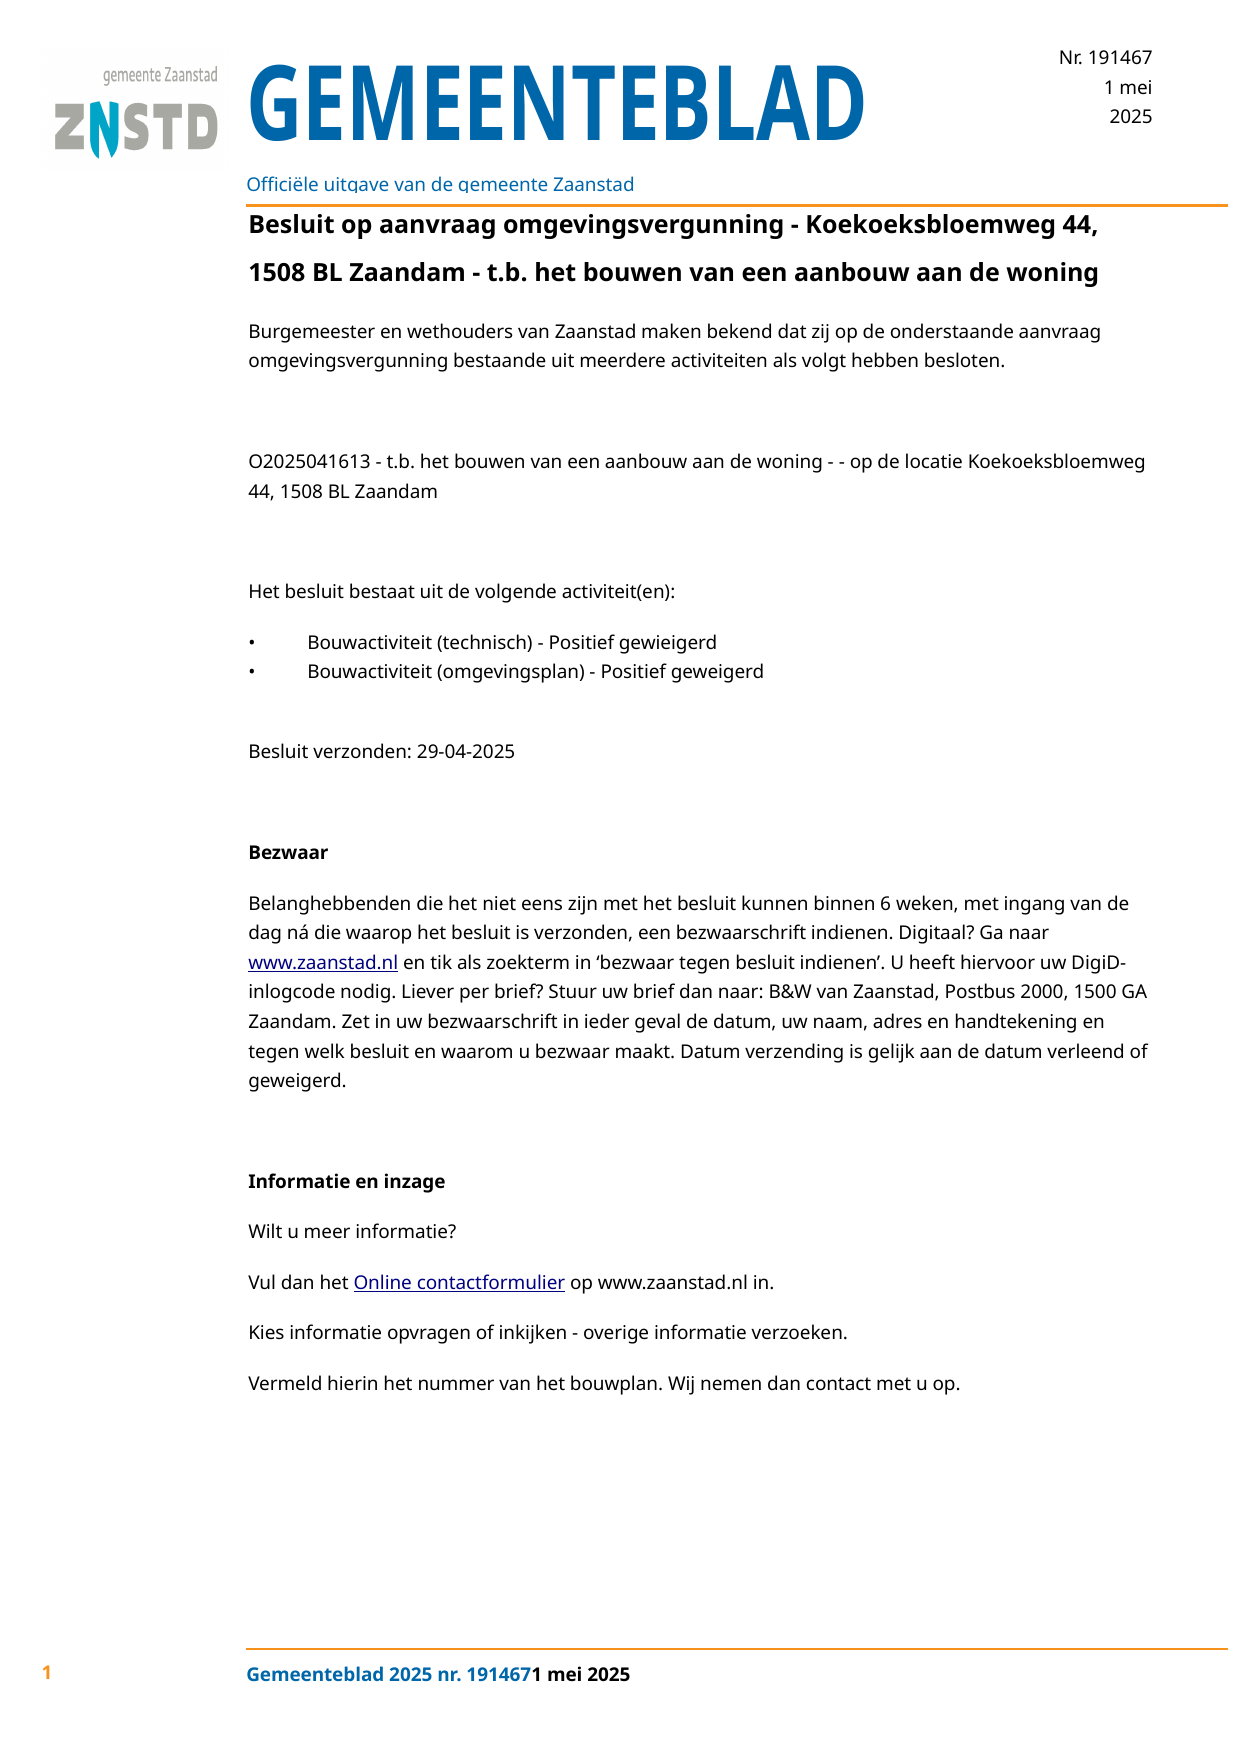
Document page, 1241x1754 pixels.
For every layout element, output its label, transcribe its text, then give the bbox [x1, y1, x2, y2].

text Kies informatie opvragen of inkijken - overige informatie verzoeken. [248, 1319, 1152, 1345]
text Vermeld hierin het nummer van het bouwplan. Wij nemen dan contact met u op. [248, 1370, 1152, 1396]
text Bezwaar [248, 839, 1152, 865]
list Bouwactiviteit (technisch) - Positief gewieigerd [248, 629, 1152, 655]
text Belanghebbenden die het niet eens zijn met het besluit kunnen binnen 6 weken, met ingang van de dag ná die waarop het besluit is verzonden, een bezwaarschrift indienen. Digitaal? Ga naar www.zaanstad.nl en tik als zoekterm in ‘bezwaar tegen besluit indienen’. U heeft hiervoor uw DigiD-inlogcode nodig. Liever per brief? Stuur uw brief dan naar: B&W van Zaanstad, Postbus 2000, 1500 GA Zaandam. Zet in uw bezwaarschrift in ieder geval de datum, uw naam, adres en handtekening en tegen welk besluit en waarom u bezwaar maakt. Datum verzending is gelijk aan de datum verleend of geweigerd. [248, 890, 1152, 1093]
text Besluit op aanvraag omgevingsvergunning - Koekoeksbloemweg 44, 1508 BL Zaandam - t.b. het bouwen van een aanbouw aan de woning [248, 207, 1152, 288]
text Vul dan het Online contactformulier op www.zaanstad.nl in. [248, 1269, 1152, 1295]
text O2025041613 - t.b. het bouwen van een aanbouw aan de woning - - op de locatie Koekoeksbloemweg 44, 1508 BL Zaandam [248, 448, 1152, 504]
list Bouwactiviteit (omgevingsplan) - Positief geweigerd [248, 659, 1152, 684]
text Informatie en inzage [248, 1168, 1152, 1194]
picture [41, 47, 231, 172]
text Besluit verzonden: 29-04-2025 [248, 739, 1152, 764]
text Wilt u meer informatie? [248, 1219, 1152, 1244]
text Burgemeester en wethouders van Zaanstad maken bekend dat zij op de onderstaande aanvraag omgevingsvergunning bestaande uit meerdere activiteiten als volgt hebben besloten. [248, 318, 1152, 373]
text Het besluit bestaat uit de volgende activiteit(en): [248, 579, 1152, 604]
